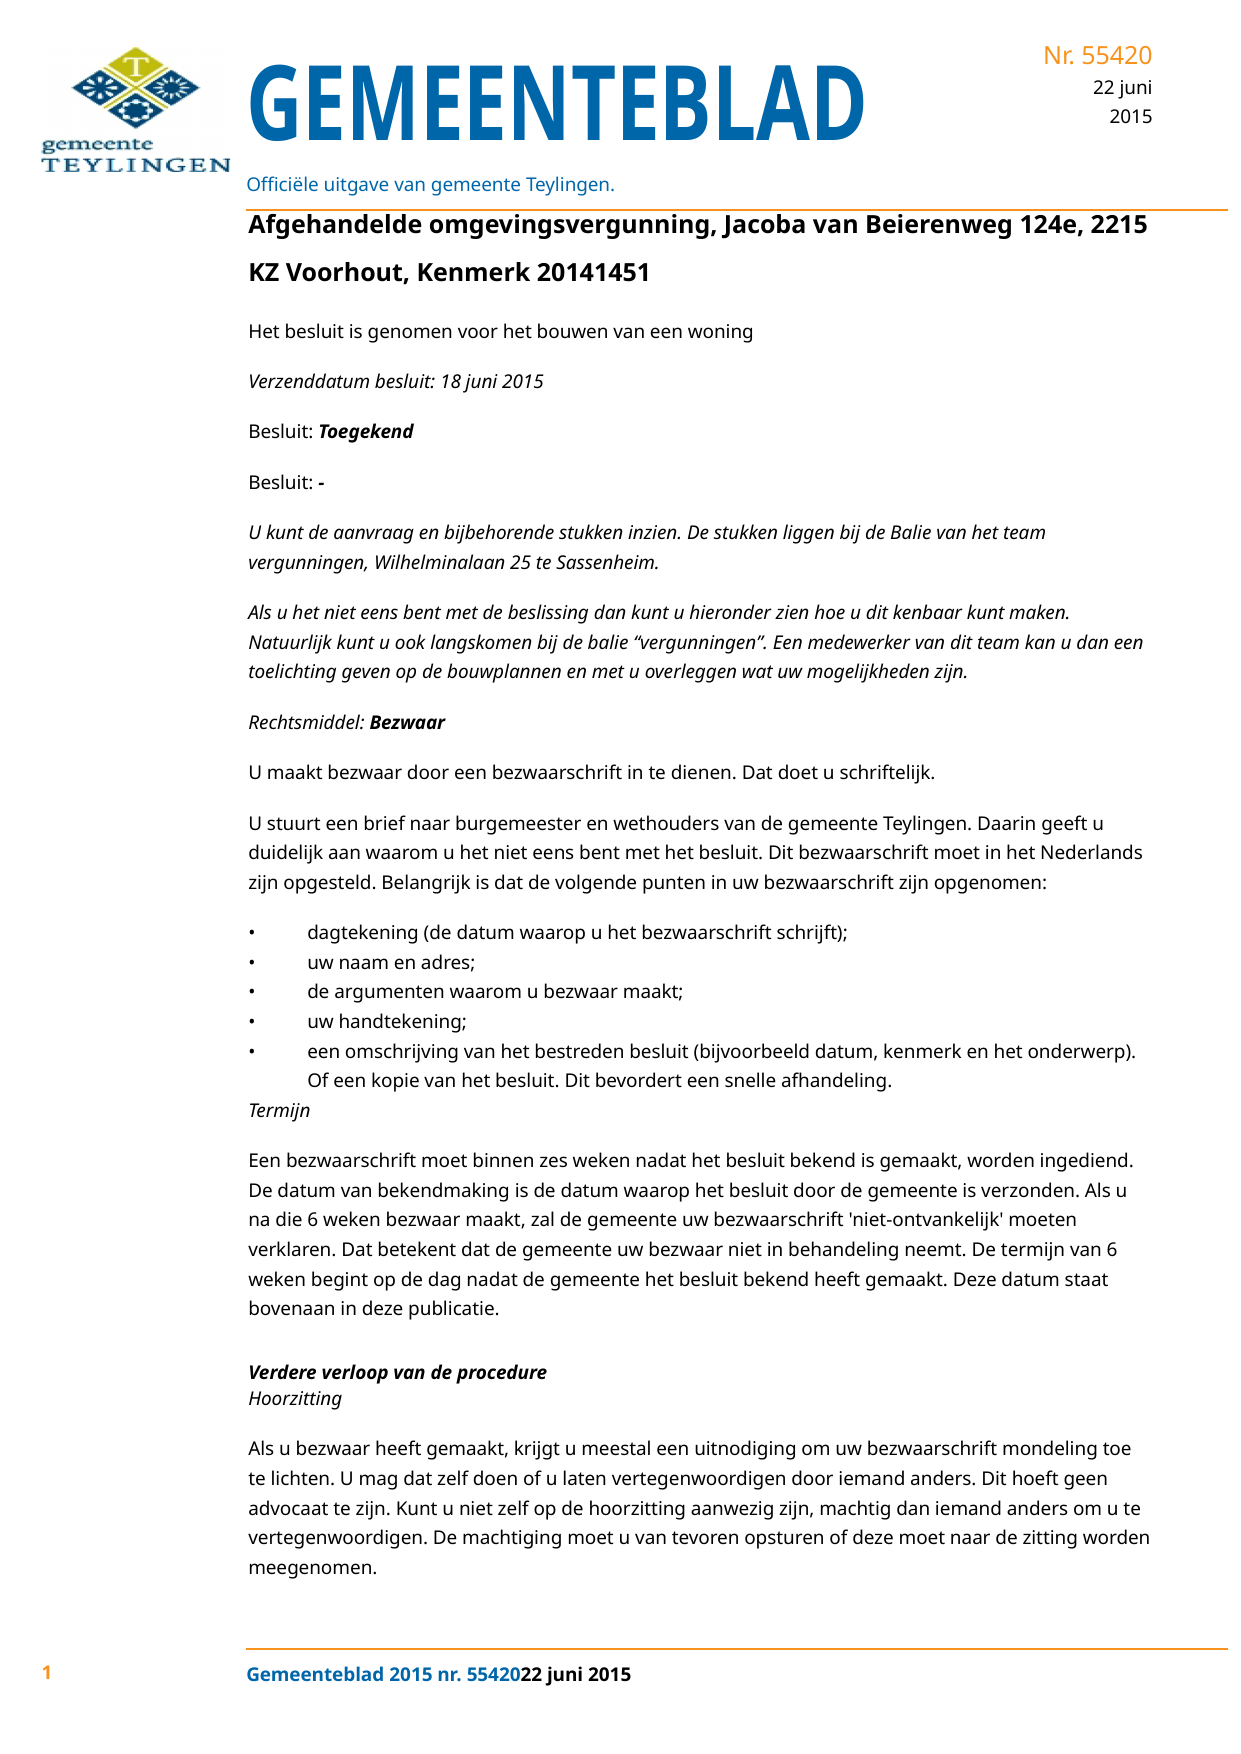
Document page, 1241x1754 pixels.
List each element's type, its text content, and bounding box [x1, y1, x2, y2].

text Hoorzitting [248, 1385, 1152, 1411]
text Afgehandelde omgevingsvergunning, Jacoba van Beierenweg 124e, 2215 KZ Voorhout, Kenmerk 20141451 [248, 211, 1152, 288]
text Een bezwaarschrift moet binnen zes weken nadat het besluit bekend is gemaakt, worden ingediend. De datum van bekendmaking is de datum waarop het besluit door de gemeente is verzonden. Als u na die 6 weken bezwaar maakt, zal de gemeente uw bezwaarschrift 'niet-ontvankelijk' moeten verklaren. Dat betekent dat de gemeente uw bezwaar niet in behandeling neemt. De termijn van 6 weken begint op de dag nadat de gemeente het besluit bekend heeft gemaakt. Deze datum staat bovenaan in deze publicatie. [248, 1147, 1152, 1321]
text Termijn [248, 1097, 1152, 1123]
text U stuurt een brief naar burgemeester en wethouders van de gemeente Teylingen. Daarin geeft u duidelijk aan waarom u het niet eens bent met het besluit. Dit bezwaarschrift moet in het Nederlands zijn opgesteld. Belangrijk is dat de volgende punten in uw bezwaarschrift zijn opgenomen: [248, 810, 1152, 895]
text U kunt de aanvraag en bijbehorende stukken inzien. De stukken liggen bij de Balie van het team vergunningen, Wilhelminalaan 25 te Sassenheim. [248, 519, 1152, 575]
list een omschrijving van het bestreden besluit (bijvoorbeeld datum, kenmerk en het onderwerp). Of een kopie van het besluit. Dit bevordert een snelle afhandeling. [248, 1038, 1152, 1093]
text Rechtsmiddel: Bezwaar [248, 709, 1152, 735]
list uw handtekening; [248, 1008, 1152, 1034]
text Als u het niet eens bent met de beslissing dan kunt u hieronder zien hoe u dit kenbaar kunt maken. Natuurlijk kunt u ook langskomen bij de balie “vergunningen”. Een medewerker van dit team kan u dan een toelichting geven op de bouwplannen en met u overleggen wat uw mogelijkheden zijn. [248, 599, 1152, 684]
picture [41, 47, 231, 172]
list dagtekening (de datum waarop u het bezwaarschrift schrijft); [248, 919, 1152, 945]
text Het besluit is genomen voor het bouwen van een woning [248, 318, 1152, 344]
text Besluit: - [248, 469, 1152, 495]
list uw naam en adres; [248, 949, 1152, 975]
list de argumenten waarom u bezwaar maakt; [248, 979, 1152, 1004]
text Verzenddatum besluit: 18 juni 2015 [248, 368, 1152, 394]
text Besluit: Toegekend [248, 419, 1152, 444]
text U maakt bezwaar door een bezwaarschrift in te dienen. Dat doet u schriftelijk. [248, 759, 1152, 785]
text Als u bezwaar heeft gemaakt, krijgt u meestal een uitnodiging om uw bezwaarschrift mondeling toe te lichten. U mag dat zelf doen of u laten vertegenwoordigen door iemand anders. Dit hoeft geen advocaat te zijn. Kunt u niet zelf op de hoorzitting aanwezig zijn, machtig dan iemand anders om u te vertegenwoordigen. De machtiging moet u van tevoren opsturen of deze moet naar de zitting worden meegenomen. [248, 1436, 1152, 1579]
text Verdere verloop van de procedure [248, 1359, 1152, 1385]
